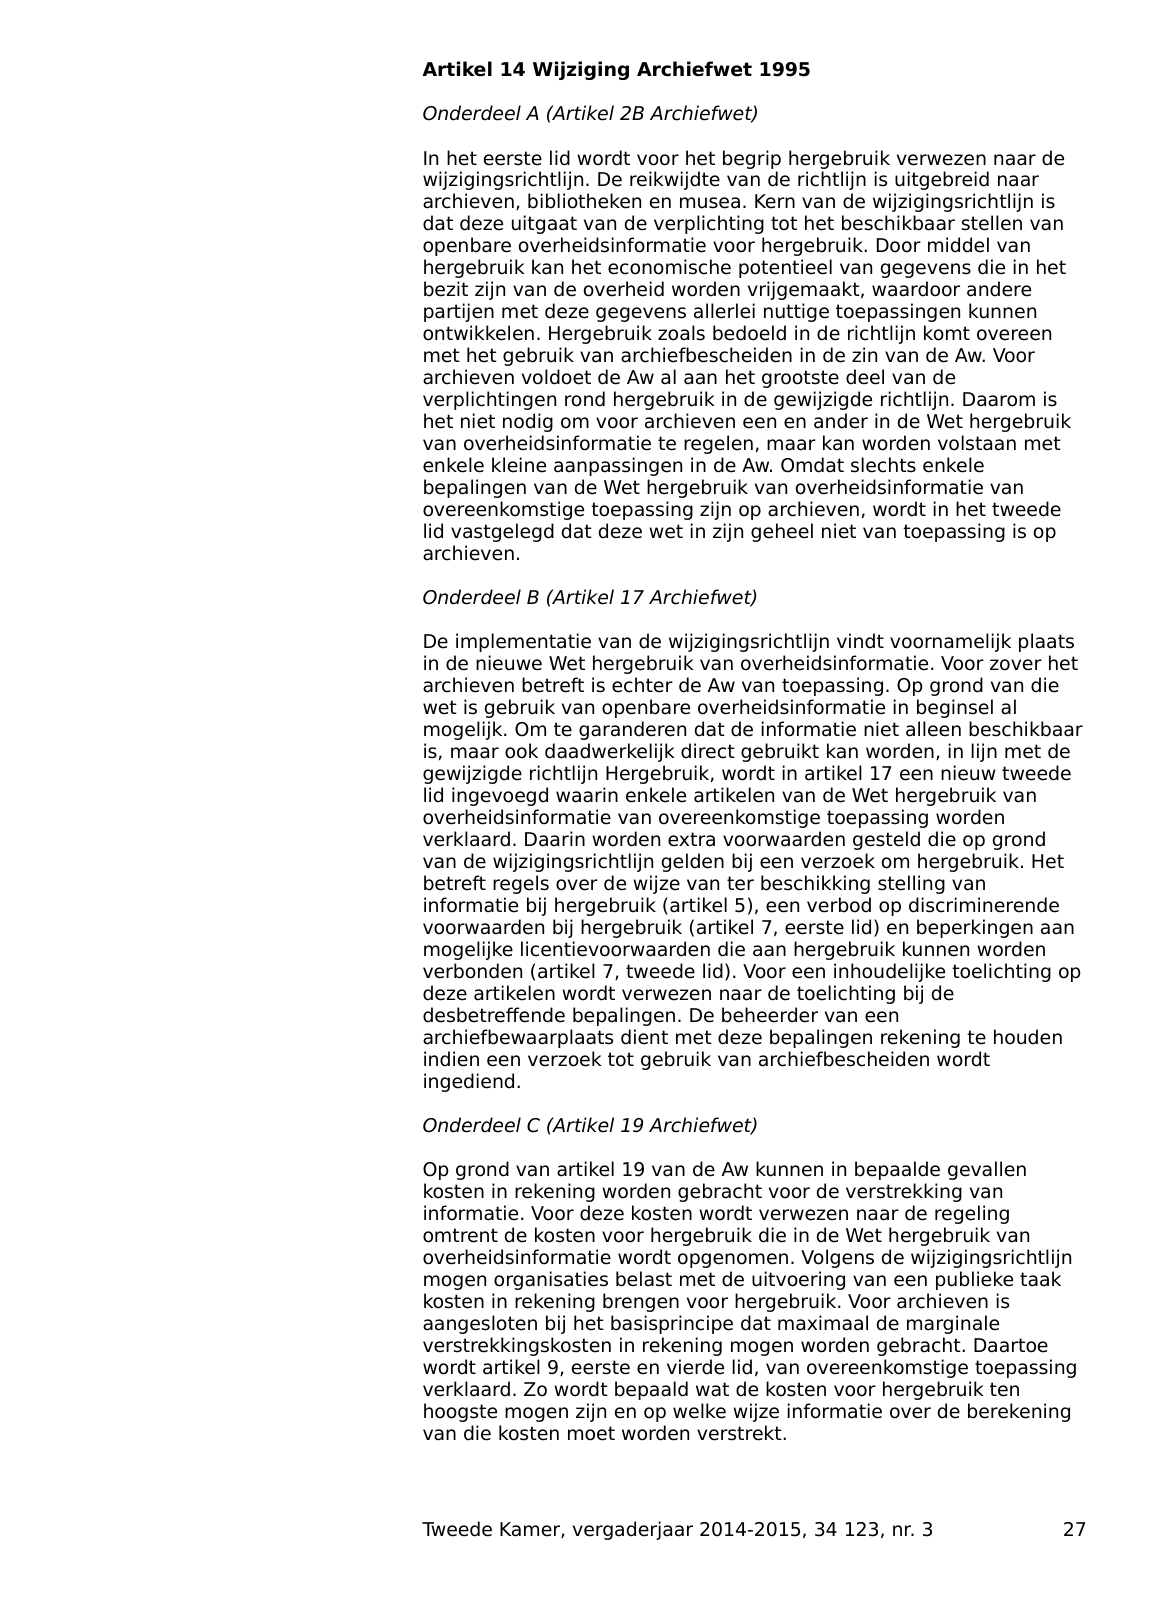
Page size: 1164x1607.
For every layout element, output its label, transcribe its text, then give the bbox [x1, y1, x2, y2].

subtitle Artikel 14 Wijziging Archiefwet 1995 [422, 59, 1087, 81]
text De implementatie van de wijzigingsrichtlijn vindt voornamelijk plaats in de nieuwe Wet hergebruik van overheidsinformatie. Voor zover het archieven betreft is echter de Aw van toepassing. Op grond van die wet is gebruik van openbare overheidsinformatie in beginsel al mogelijk. Om te garanderen dat de informatie niet alleen beschikbaar is, maar ook daadwerkelijk direct gebruikt kan worden, in lijn met de gewijzigde richtlijn Hergebruik, wordt in artikel 17 een nieuw tweede lid ingevoegd waarin enkele artikelen van de Wet hergebruik van overheidsinformatie van overeenkomstige toepassing worden verklaard. Daarin worden extra voorwaarden gesteld die op grond van de wijzigingsrichtlijn gelden bij een verzoek om hergebruik. Het betreft regels over de wijze van ter beschikking stelling van informatie bij hergebruik (artikel 5), een verbod op discriminerende voorwaarden bij hergebruik (artikel 7, eerste lid) en beperkingen aan mogelijke licentievoorwaarden die aan hergebruik kunnen worden verbonden (artikel 7, tweede lid). Voor een inhoudelijke toelichting op deze artikelen wordt verwezen naar de toelichting bij de desbetreffende bepalingen. De beheerder van een archiefbewaarplaats dient met deze bepalingen rekening te houden indien een verzoek tot gebruik van archiefbescheiden wordt ingediend. [422, 631, 1087, 1093]
text In het eerste lid wordt voor het begrip hergebruik verwezen naar de wijzigingsrichtlijn. De reikwijdte van de richtlijn is uitgebreid naar archieven, bibliotheken en musea. Kern van de wijzigingsrichtlijn is dat deze uitgaat van de verplichting tot het beschikbaar stellen van openbare overheidsinformatie voor hergebruik. Door middel van hergebruik kan het economische potentieel van gegevens die in het bezit zijn van de overheid worden vrijgemaakt, waardoor andere partijen met deze gegevens allerlei nuttige toepassingen kunnen ontwikkelen. Hergebruik zoals bedoeld in de richtlijn komt overeen met het gebruik van archiefbescheiden in de zin van de Aw. Voor archieven voldoet de Aw al aan het grootste deel van de verplichtingen rond hergebruik in de gewijzigde richtlijn. Daarom is het niet nodig om voor archieven een en ander in de Wet hergebruik van overheidsinformatie te regelen, maar kan worden volstaan met enkele kleine aanpassingen in de Aw. Omdat slechts enkele bepalingen van de Wet hergebruik van overheidsinformatie van overeenkomstige toepassing zijn op archieven, wordt in het tweede lid vastgelegd dat deze wet in zijn geheel niet van toepassing is op archieven. [422, 147, 1087, 565]
subtitle Onderdeel B (Artikel 17 Archiefwet) [422, 587, 1087, 609]
subtitle Onderdeel A (Artikel 2B Archiefwet) [422, 103, 1087, 125]
subtitle Onderdeel C (Artikel 19 Archiefwet) [422, 1115, 1087, 1137]
text Op grond van artikel 19 van de Aw kunnen in bepaalde gevallen kosten in rekening worden gebracht voor de verstrekking van informatie. Voor deze kosten wordt verwezen naar de regeling omtrent de kosten voor hergebruik die in de Wet hergebruik van overheidsinformatie wordt opgenomen. Volgens de wijzigingsrichtlijn mogen organisaties belast met de uitvoering van een publieke taak kosten in rekening brengen voor hergebruik. Voor archieven is aangesloten bij het basisprincipe dat maximaal de marginale verstrekkingskosten in rekening mogen worden gebracht. Daartoe wordt artikel 9, eerste en vierde lid, van overeenkomstige toepassing verklaard. Zo wordt bepaald wat de kosten voor hergebruik ten hoogste mogen zijn en op welke wijze informatie over de berekening van die kosten moet worden verstrekt. [422, 1159, 1087, 1445]
